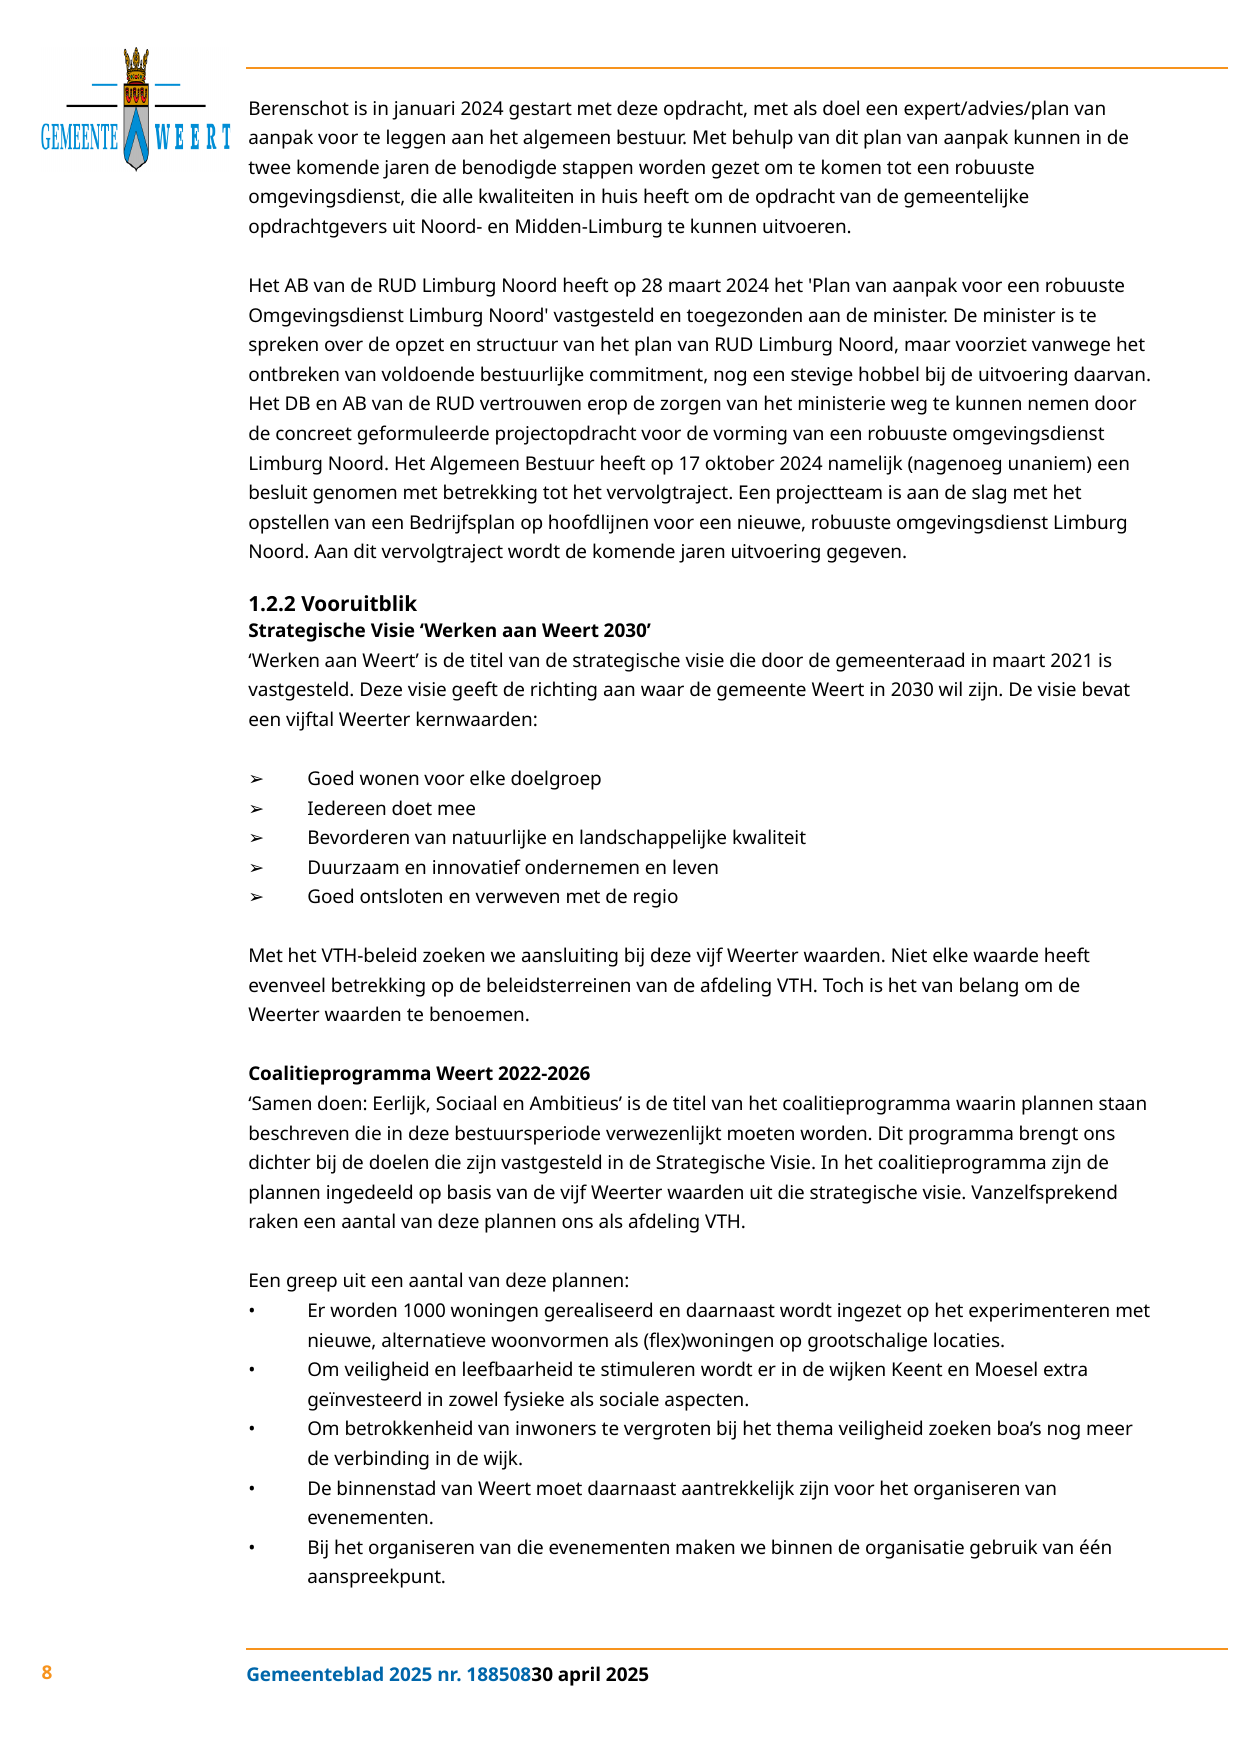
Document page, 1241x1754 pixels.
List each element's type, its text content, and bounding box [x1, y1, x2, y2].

text 1.2.2 Vooruitblik [248, 589, 1152, 617]
list Bij het organiseren van die evenementen maken we binnen de organisatie gebruik van één aanspreekpunt. [248, 1534, 1152, 1589]
text Het AB van de RUD Limburg Noord heeft op 28 maart 2024 het 'Plan van aanpak voor een robuuste Omgevingsdienst Limburg Noord' vastgesteld en toegezonden aan de minister. De minister is te spreken over de opzet en structuur van het plan van RUD Limburg Noord, maar voorziet vanwege het ontbreken van voldoende bestuurlijke commitment, nog een stevige hobbel bij de uitvoering daarvan. Het DB en AB van de RUD vertrouwen erop de zorgen van het ministerie weg te kunnen nemen door de concreet geformuleerde projectopdracht voor de vorming van een robuuste omgevingsdienst Limburg Noord. Het Algemeen Bestuur heeft op 17 oktober 2024 namelijk (nagenoeg unaniem) een besluit genomen met betrekking tot het vervolgtraject. Een projectteam is aan de slag met het opstellen van een Bedrijfsplan op hoofdlijnen voor een nieuwe, robuuste omgevingsdienst Limburg Noord. Aan dit vervolgtraject wordt de komende jaren uitvoering gegeven. [248, 272, 1152, 564]
list Er worden 1000 woningen gerealiseerd en daarnaast wordt ingezet op het experimenteren met nieuwe, alternatieve woonvormen als (flex)woningen op grootschalige locaties. [248, 1297, 1152, 1353]
text Een greep uit een aantal van deze plannen: [248, 1268, 1152, 1293]
picture [41, 47, 231, 172]
list Om betrokkenheid van inwoners te vergroten bij het thema veiligheid zoeken boa’s nog meer de verbinding in de wijk. [248, 1416, 1152, 1471]
text Coalitieprogramma Weert 2022-2026 [248, 1061, 1152, 1086]
text ‘Werken aan Weert’ is de titel van de strategische visie die door de gemeenteraad in maart 2021 is vastgesteld. Deze visie geeft de richting aan waar de gemeente Weert in 2030 wil zijn. De visie bevat een vijftal Weerter kernwaarden: [248, 647, 1152, 732]
table_header Goed wonen voor elke doelgroep Iedereen doet mee Bevorderen van natuurlijke en landschappelijke kwaliteit Duurzaam en innovatief ondernemen en leven Goed ontsloten en verweven met de regio [248, 765, 1152, 909]
text Berenschot is in januari 2024 gestart met deze opdracht, met als doel een expert/advies/plan van aanpak voor te leggen aan het algemeen bestuur. Met behulp van dit plan van aanpak kunnen in de twee komende jaren de benodigde stappen worden gezet om te komen tot een robuuste omgevingsdienst, die alle kwaliteiten in huis heeft om de opdracht van de gemeentelijke opdrachtgevers uit Noord- en Midden-Limburg te kunnen uitvoeren. [248, 95, 1152, 239]
text Strategische Visie ‘Werken aan Weert 2030’ [248, 617, 1152, 643]
text ‘Samen doen: Eerlijk, Sociaal en Ambitieus’ is de titel van het coalitieprogramma waarin plannen staan beschreven die in deze bestuursperiode verwezenlijkt moeten worden. Dit programma brengt ons dichter bij de doelen die zijn vastgesteld in de Strategische Visie. In het coalitieprogramma zijn de plannen ingedeeld op basis van de vijf Weerter waarden uit die strategische visie. Vanzelfsprekend raken een aantal van deze plannen ons als afdeling VTH. [248, 1090, 1152, 1234]
text Met het VTH-beleid zoeken we aansluiting bij deze vijf Weerter waarden. Niet elke waarde heeft evenveel betrekking op de beleidsterreinen van de afdeling VTH. Toch is het van belang om de Weerter waarden te benoemen. [248, 942, 1152, 1027]
list De binnenstad van Weert moet daarnaast aantrekkelijk zijn voor het organiseren van evenementen. [248, 1475, 1152, 1530]
list Om veiligheid en leefbaarheid te stimuleren wordt er in de wijken Keent en Moesel extra geïnvesteerd in zowel fysieke als sociale aspecten. [248, 1356, 1152, 1412]
